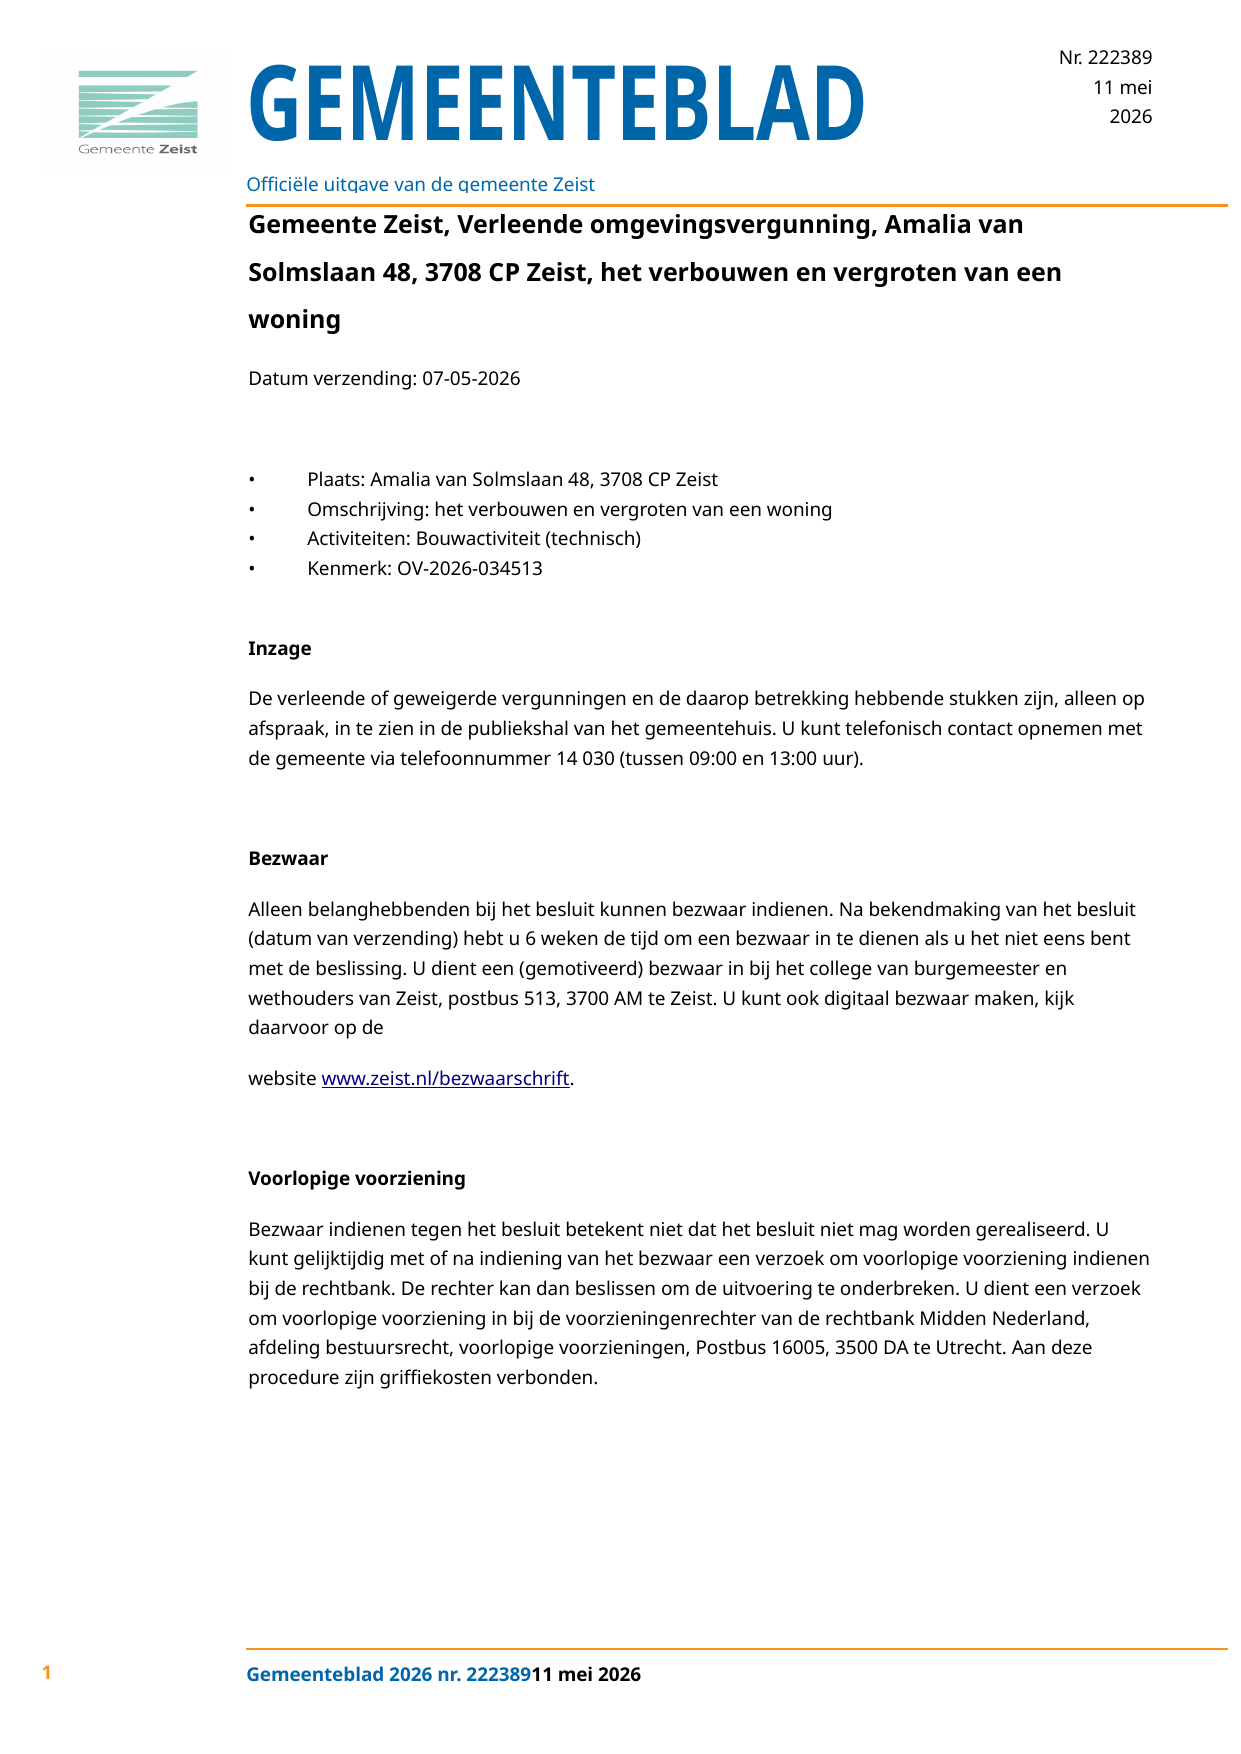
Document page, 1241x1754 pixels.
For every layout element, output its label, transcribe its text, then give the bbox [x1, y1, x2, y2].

text De verleende of geweigerde vergunningen en de daarop betrekking hebbende stukken zijn, alleen op afspraak, in te zien in de publiekshal van het gemeentehuis. U kunt telefonisch contact opnemen met de gemeente via telefoonnummer 14 030 (tussen 09:00 en 13:00 uur). [248, 686, 1152, 770]
text Bezwaar indienen tegen het besluit betekent niet dat het besluit niet mag worden gerealiseerd. U kunt gelijktijdig met of na indiening van het bezwaar een verzoek om voorlopige voorziening indienen bij de rechtbank. De rechter kan dan beslissen om de uitvoering te onderbreken. U dient een verzoek om voorlopige voorziening in bij de voorzieningenrechter van de rechtbank Midden Nederland, afdeling bestuursrecht, voorlopige voorzieningen, Postbus 16005, 3500 DA te Utrecht. Aan deze procedure zijn griffiekosten verbonden. [248, 1216, 1152, 1389]
text Bezwaar [248, 846, 1152, 871]
text Gemeente Zeist, Verleende omgevingsvergunning, Amalia van Solmslaan 48, 3708 CP Zeist, het verbouwen en vergroten van een woning [248, 207, 1152, 336]
list Activiteiten: Bouwactiviteit (technisch) [248, 526, 1152, 551]
text Inzage [248, 635, 1152, 661]
text Alleen belanghebbenden bij het besluit kunnen bezwaar indienen. Na bekendmaking van het besluit (datum van verzending) hebt u 6 weken de tijd om een bezwaar in te dienen als u het niet eens bent met de beslissing. U dient een (gemotiveerd) bezwaar in bij het college van burgemeester en wethouders van Zeist, postbus 513, 3700 AM te Zeist. U kunt ook digitaal bezwaar maken, kijk daarvoor op de [248, 896, 1152, 1040]
picture [41, 47, 231, 172]
list Kenmerk: OV-2026-034513 [248, 555, 1152, 581]
text Datum verzending: 07-05-2026 [248, 366, 1152, 391]
list Plaats: Amalia van Solmslaan 48, 3708 CP Zeist [248, 466, 1152, 492]
text Voorlopige voorziening [248, 1166, 1152, 1191]
text website www.zeist.nl/bezwaarschrift. [248, 1065, 1152, 1090]
list Omschrijving: het verbouwen en vergroten van een woning [248, 496, 1152, 522]
